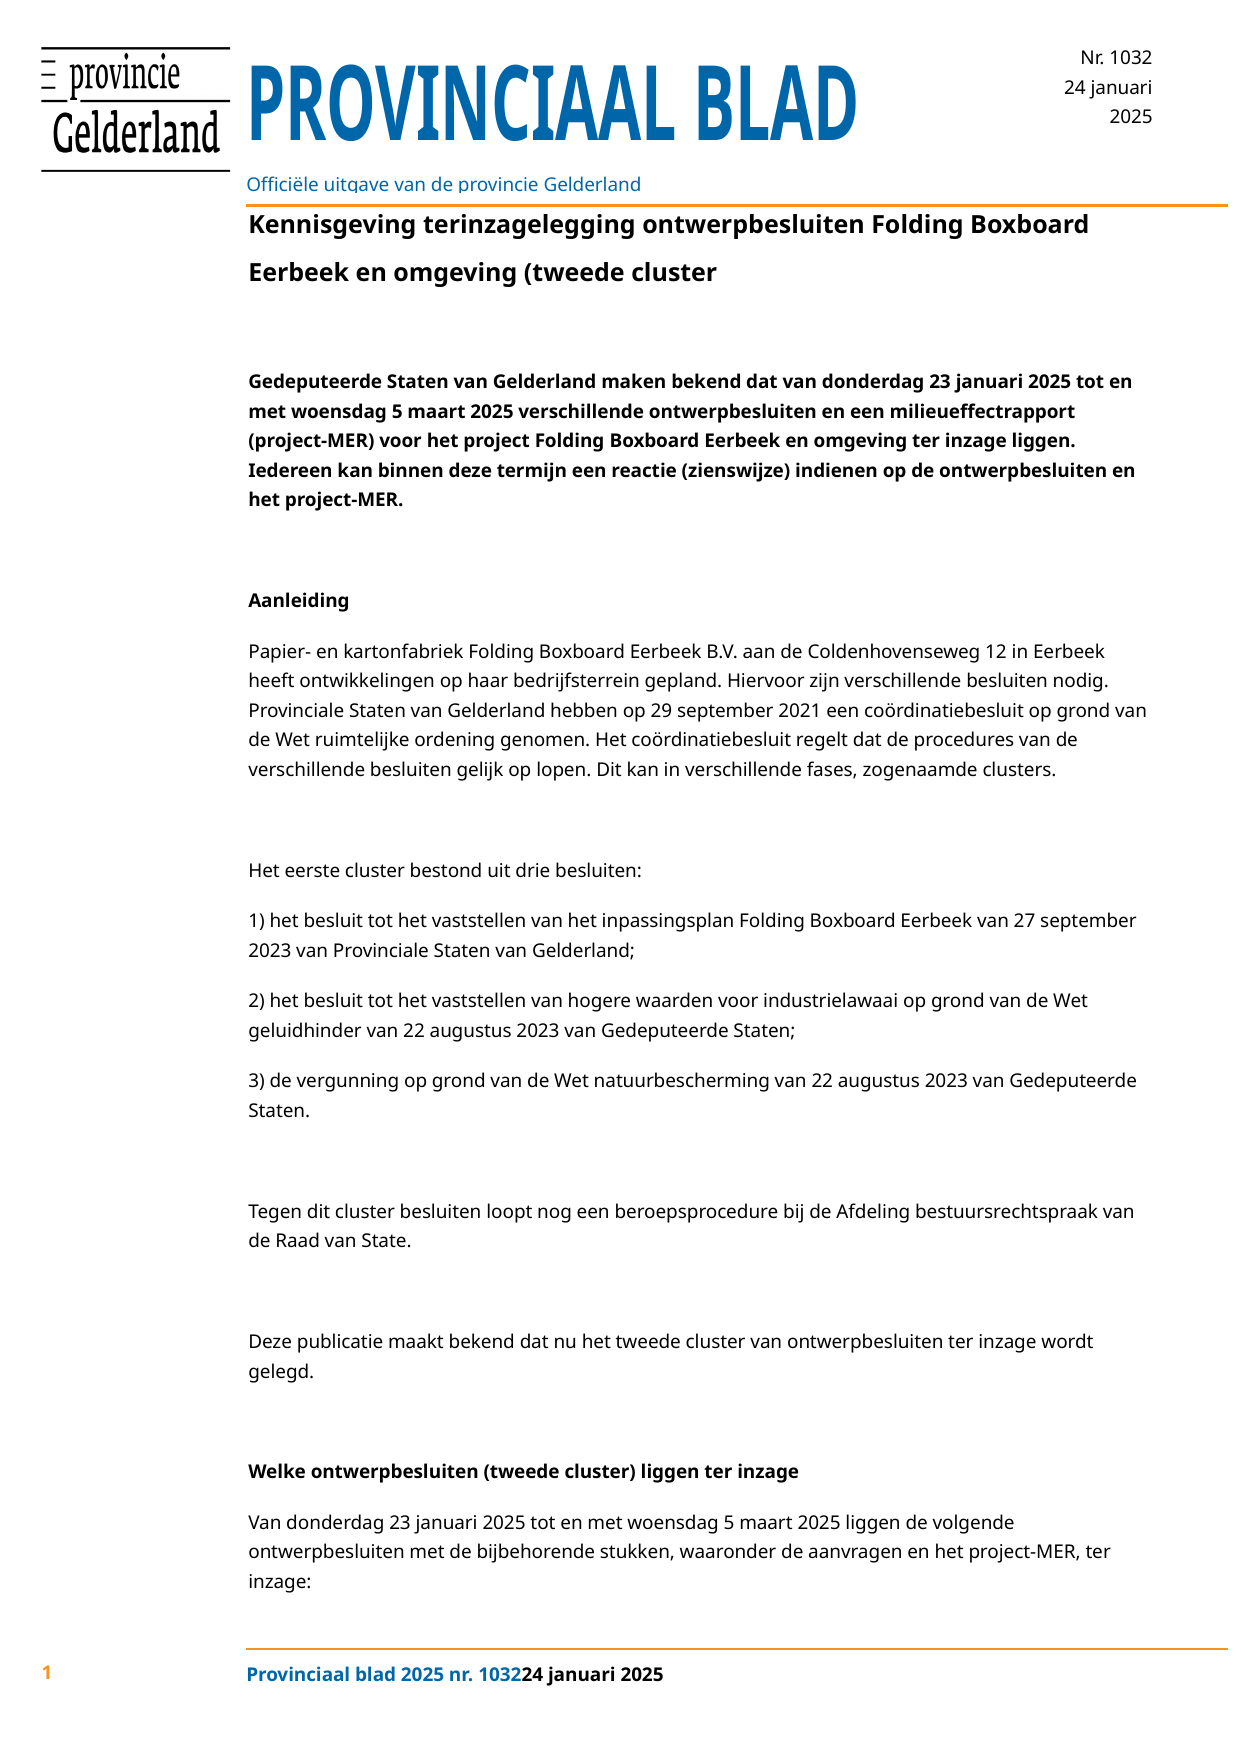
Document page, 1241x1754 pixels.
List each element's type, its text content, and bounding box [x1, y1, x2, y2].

text 3) de vergunning op grond van de Wet natuurbescherming van 22 augustus 2023 van Gedeputeerde Staten. [248, 1067, 1152, 1123]
text Welke ontwerpbesluiten (tweede cluster) liggen ter inzage [248, 1459, 1152, 1484]
text Deze publicatie maakt bekend dat nu het tweede cluster van ontwerpbesluiten ter inzage wordt gelegd. [248, 1328, 1152, 1384]
text Tegen dit cluster besluiten loopt nog een beroepsprocedure bij de Afdeling bestuursrechtspraak van de Raad van State. [248, 1198, 1152, 1253]
text Kennisgeving terinzagelegging ontwerpbesluiten Folding Boxboard Eerbeek en omgeving (tweede cluster [248, 207, 1152, 288]
text 1) het besluit tot het vaststellen van het inpassingsplan Folding Boxboard Eerbeek van 27 september 2023 van Provinciale Staten van Gelderland; [248, 907, 1152, 963]
text Papier- en kartonfabriek Folding Boxboard Eerbeek B.V. aan de Coldenhovenseweg 12 in Eerbeek heeft ontwikkelingen op haar bedrijfsterrein gepland. Hiervoor zijn verschillende besluiten nodig. Provinciale Staten van Gelderland hebben op 29 september 2021 een coördinatiebesluit op grond van de Wet ruimtelijke ordening genomen. Het coördinatiebesluit regelt dat de procedures van de verschillende besluiten gelijk op lopen. Dit kan in verschillende fases, zogenaamde clusters. [248, 638, 1152, 782]
picture [41, 47, 231, 172]
text Gedeputeerde Staten van Gelderland maken bekend dat van donderdag 23 januari 2025 tot en met woensdag 5 maart 2025 verschillende ontwerpbesluiten en een milieueffectrapport (project-MER) voor het project Folding Boxboard Eerbeek en omgeving ter inzage liggen. Iedereen kan binnen deze termijn een reactie (zienswijze) indienen op de ontwerpbesluiten en het project-MER. [248, 368, 1152, 512]
text 2) het besluit tot het vaststellen van hogere waarden voor industrielawaai op grond van de Wet geluidhinder van 22 augustus 2023 van Gedeputeerde Staten; [248, 987, 1152, 1043]
text Aanleiding [248, 587, 1152, 613]
text Het eerste cluster bestond uit drie besluiten: [248, 857, 1152, 883]
text Van donderdag 23 januari 2025 tot en met woensdag 5 maart 2025 liggen de volgende ontwerpbesluiten met de bijbehorende stukken, waaronder de aanvragen en het project-MER, ter inzage: [248, 1509, 1152, 1594]
